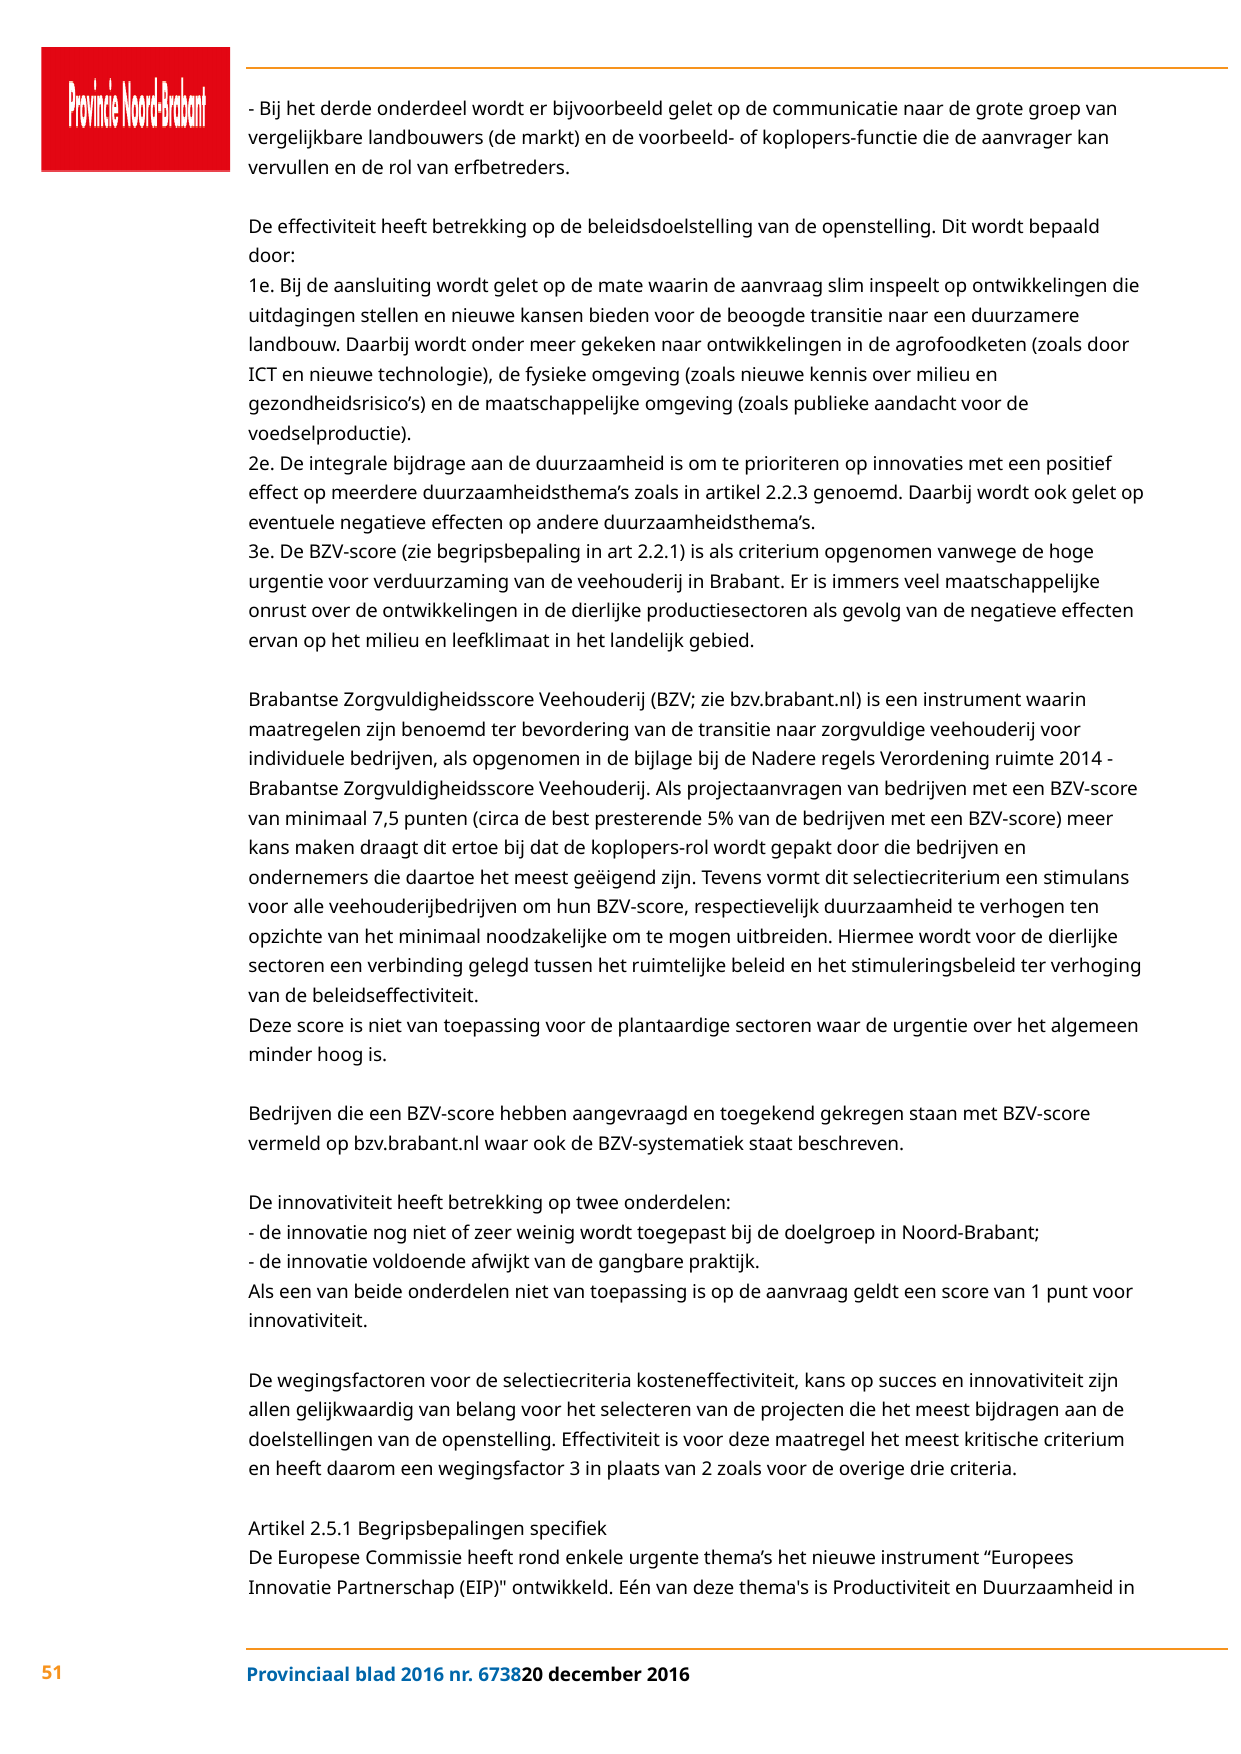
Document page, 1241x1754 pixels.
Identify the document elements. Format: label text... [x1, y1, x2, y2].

text Brabantse Zorgvuldigheidsscore Veehouderij (BZV; zie bzv.brabant.nl) is een instrument waarin maatregelen zijn benoemd ter bevordering van de transitie naar zorgvuldige veehouderij voor individuele bedrijven, als opgenomen in de bijlage bij de Nadere regels Verordening ruimte 2014 - Brabantse Zorgvuldigheidsscore Veehouderij. Als projectaanvragen van bedrijven met een BZV-score van minimaal 7,5 punten (circa de best presterende 5% van de bedrijven met een BZV-score) meer kans maken draagt dit ertoe bij dat de koplopers-rol wordt gepakt door die bedrijven en ondernemers die daartoe het meest geëigend zijn. Tevens vormt dit selectiecriterium een stimulans voor alle veehouderijbedrijven om hun BZV-score, respectievelijk duurzaamheid te verhogen ten opzichte van het minimaal noodzakelijke om te mogen uitbreiden. Hiermee wordt voor de dierlijke sectoren een verbinding gelegd tussen het ruimtelijke beleid en het stimuleringsbeleid ter verhoging van de beleidseffectiviteit. [248, 686, 1152, 1008]
picture [41, 47, 231, 172]
text Deze score is niet van toepassing voor de plantaardige sectoren waar de urgentie over het algemeen minder hoog is. [248, 1012, 1152, 1067]
text - Bij het derde onderdeel wordt er bijvoorbeeld gelet op de communicatie naar de grote groep van vergelijkbare landbouwers (de markt) en de voorbeeld- of koplopers-functie die de aanvrager kan vervullen en de rol van erfbetreders. [248, 95, 1152, 180]
text De Europese Commissie heeft rond enkele urgente thema’s het nieuwe instrument “Europees Innovatie Partnerschap (EIP)" ontwikkeld. Eén van deze thema's is Productiviteit en Duurzaamheid in [248, 1544, 1152, 1600]
text Als een van beide onderdelen niet van toepassing is op de aanvraag geldt een score van 1 punt voor innovativiteit. [248, 1278, 1152, 1333]
text Bedrijven die een BZV-score hebben aangevraagd en toegekend gekregen staan met BZV-score vermeld op bzv.brabant.nl waar ook de BZV-systematiek staat beschreven. [248, 1101, 1152, 1156]
text 2e. De integrale bijdrage aan de duurzaamheid is om te prioriteren op innovaties met een positief effect op meerdere duurzaamheidsthema’s zoals in artikel 2.2.3 genoemd. Daarbij wordt ook gelet op eventuele negatieve effecten op andere duurzaamheidsthema’s. [248, 450, 1152, 535]
text De wegingsfactoren voor de selectiecriteria kosteneffectiviteit, kans op succes en innovativiteit zijn allen gelijkwaardig van belang voor het selecteren van de projecten die het meest bijdragen aan de doelstellingen van de openstelling. Effectiviteit is voor deze maatregel het meest kritische criterium en heeft daarom een wegingsfactor 3 in plaats van 2 zoals voor de overige drie criteria. [248, 1367, 1152, 1481]
text De effectiviteit heeft betrekking op de beleidsdoelstelling van de openstelling. Dit wordt bepaald door: [248, 213, 1152, 268]
text De innovativiteit heeft betrekking op twee onderdelen: [248, 1189, 1152, 1215]
text Artikel 2.5.1 Begripsbepalingen specifiek [248, 1515, 1152, 1541]
text - de innovatie nog niet of zeer weinig wordt toegepast bij de doelgroep in Noord-Brabant; [248, 1219, 1152, 1245]
text 3e. De BZV-score (zie begripsbepaling in art 2.2.1) is als criterium opgenomen vanwege de hoge urgentie voor verduurzaming van de veehouderij in Brabant. Er is immers veel maatschappelijke onrust over de ontwikkelingen in de dierlijke productiesectoren als gevolg van de negatieve effecten ervan op het milieu en leefklimaat in het landelijk gebied. [248, 538, 1152, 653]
text 1e. Bij de aansluiting wordt gelet op de mate waarin de aanvraag slim inspeelt op ontwikkelingen die uitdagingen stellen en nieuwe kansen bieden voor de beoogde transitie naar een duurzamere landbouw. Daarbij wordt onder meer gekeken naar ontwikkelingen in de agrofoodketen (zoals door ICT en nieuwe technologie), de fysieke omgeving (zoals nieuwe kennis over milieu en gezondheidsrisico’s) en de maatschappelijke omgeving (zoals publieke aandacht voor de voedselproductie). [248, 272, 1152, 446]
text - de innovatie voldoende afwijkt van de gangbare praktijk. [248, 1248, 1152, 1274]
